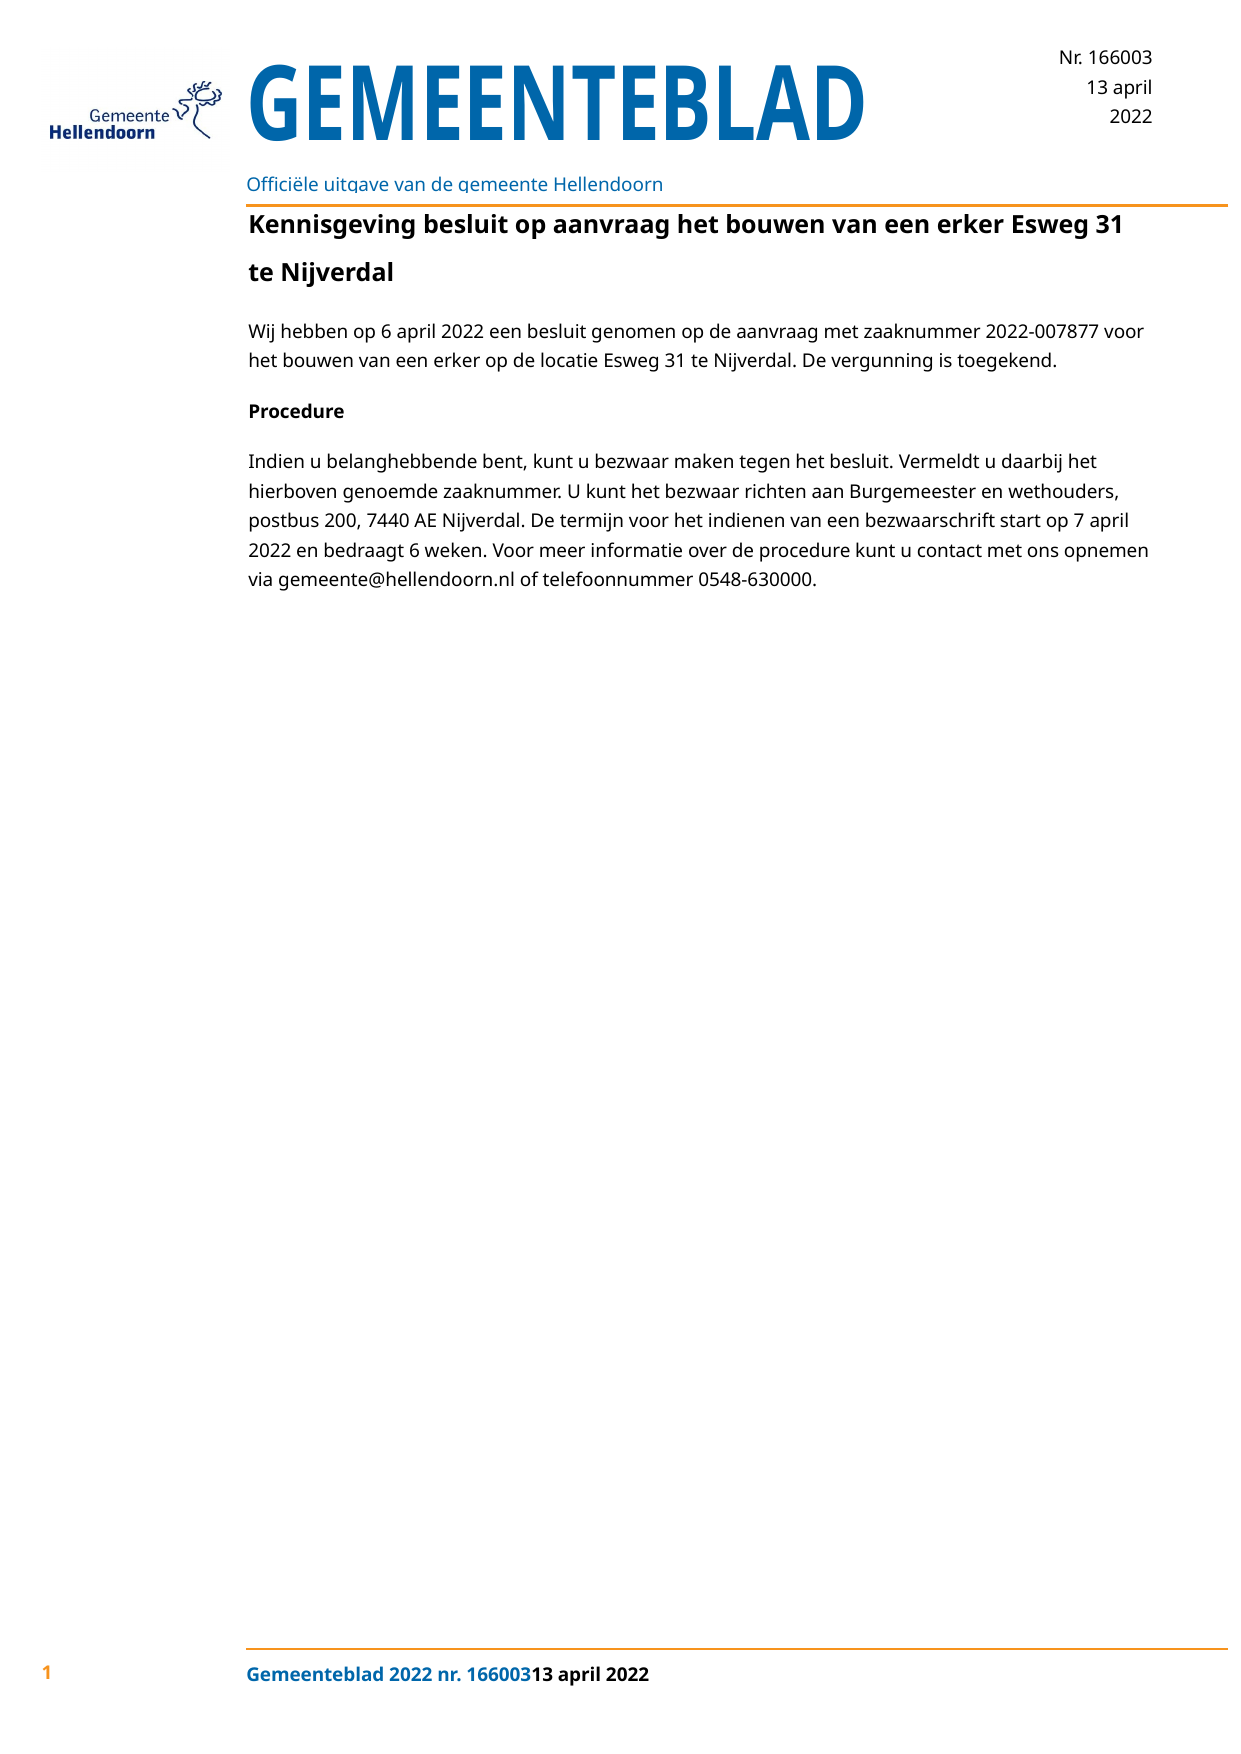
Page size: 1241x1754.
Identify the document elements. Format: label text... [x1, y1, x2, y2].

text Kennisgeving besluit op aanvraag het bouwen van een erker Esweg 31 te Nijverdal [248, 207, 1152, 288]
text Wij hebben op 6 april 2022 een besluit genomen op de aanvraag met zaaknummer 2022-007877 voor het bouwen van een erker op de locatie Esweg 31 te Nijverdal. De vergunning is toegekend. [248, 318, 1152, 373]
text Procedure [248, 398, 1152, 424]
text Indien u belanghebbende bent, kunt u bezwaar maken tegen het besluit. Vermeldt u daarbij het hierboven genoemde zaaknummer. U kunt het bezwaar richten aan Burgemeester en wethouders, postbus 200, 7440 AE Nijverdal. De termijn voor het indienen van een bezwaarschrift start op 7 april 2022 en bedraagt 6 weken. Voor meer informatie over de procedure kunt u contact met ons opnemen via gemeente@hellendoorn.nl of telefoonnummer 0548-630000. [248, 448, 1152, 592]
picture [41, 47, 231, 172]
